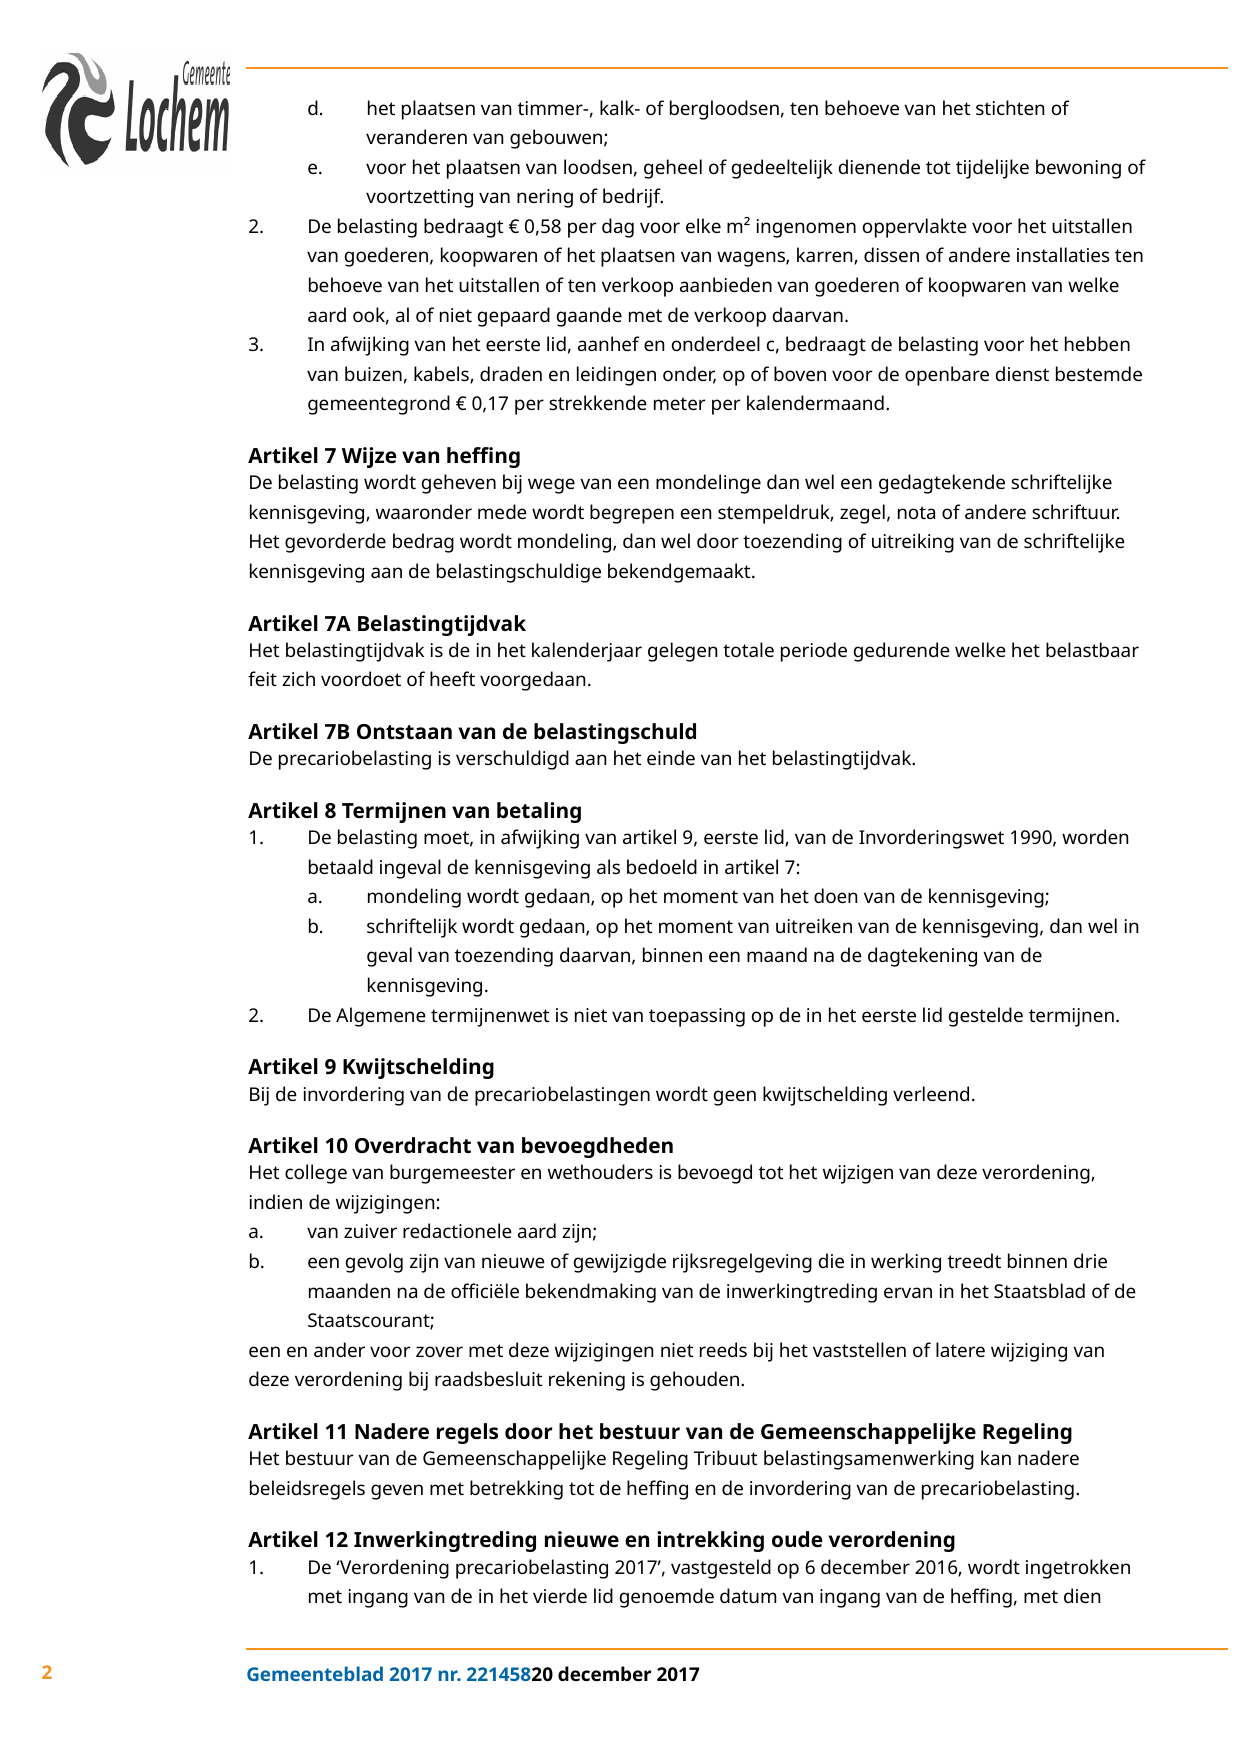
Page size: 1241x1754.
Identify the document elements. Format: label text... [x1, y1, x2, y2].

text Artikel 10 Overdracht van bevoegdheden [248, 1131, 1152, 1159]
text Artikel 9 Kwijtschelding [248, 1052, 1152, 1081]
list mondeling wordt gedaan, op het moment van het doen van de kennisgeving; [307, 883, 1152, 909]
list het plaatsen van timmer-, kalk- of bergloodsen, ten behoeve van het stichten of veranderen van gebouwen; [307, 95, 1152, 150]
text De belasting wordt geheven bij wege van een mondelinge dan wel een gedagtekende schriftelijke kennisgeving, waaronder mede wordt begrepen een stempeldruk, zegel, nota of andere schriftuur. Het gevorderde bedrag wordt mondeling, dan wel door toezending of uitreiking van de schriftelijke kennisgeving aan de belastingschuldige bekendgemaakt. [248, 469, 1152, 584]
text Artikel 7 Wijze van heffing [248, 441, 1152, 469]
list De belasting moet, in afwijking van artikel 9, eerste lid, van de Invorderingswet 1990, worden betaald ingeval de kennisgeving als bedoeld in artikel 7: [248, 824, 1152, 880]
text Het bestuur van de Gemeenschappelijke Regeling Tribuut belastingsamenwerking kan nadere beleidsregels geven met betrekking tot de heffing en de invordering van de precariobelasting. [248, 1446, 1152, 1501]
list De belasting bedraagt € 0,58 per dag voor elke m² ingenomen oppervlakte voor het uitstallen van goederen, koopwaren of het plaatsen van wagens, karren, dissen of andere installaties ten behoeve van het uitstallen of ten verkoop aanbieden van goederen of koopwaren van welke aard ook, al of niet gepaard gaande met de verkoop daarvan. [248, 213, 1152, 328]
text Het belastingtijdvak is de in het kalenderjaar gelegen totale periode gedurende welke het belastbaar feit zich voordoet of heeft voorgedaan. [248, 637, 1152, 692]
list van zuiver redactionele aard zijn; [248, 1219, 1152, 1244]
list De Algemene termijnenwet is niet van toepassing op de in het eerste lid gestelde termijnen. [248, 1002, 1152, 1028]
text Artikel 7A Belastingtijdvak [248, 609, 1152, 637]
text Artikel 12 Inwerkingtreding nieuwe en intrekking oude verordening [248, 1526, 1152, 1554]
list schriftelijk wordt gedaan, op het moment van uitreiken van de kennisgeving, dan wel in geval van toezending daarvan, binnen een maand na de dagtekening van de kennisgeving. [307, 913, 1152, 998]
list voor het plaatsen van loodsen, geheel of gedeeltelijk dienende tot tijdelijke bewoning of voortzetting van nering of bedrijf. [307, 154, 1152, 209]
text Artikel 8 Termijnen van betaling [248, 796, 1152, 824]
text De precariobelasting is verschuldigd aan het einde van het belastingtijdvak. [248, 746, 1152, 771]
list In afwijking van het eerste lid, aanhef en onderdeel c, bedraagt de belasting voor het hebben van buizen, kabels, draden en leidingen onder, op of boven voor de openbare dienst bestemde gemeentegrond € 0,17 per strekkende meter per kalendermaand. [248, 331, 1152, 416]
list een gevolg zijn van nieuwe of gewijzigde rijksregelgeving die in werking treedt binnen drie maanden na de officiële bekendmaking van de inwerkingtreding ervan in het Staatsblad of de Staatscourant; [248, 1248, 1152, 1333]
text Artikel 11 Nadere regels door het bestuur van de Gemeenschappelijke Regeling [248, 1417, 1152, 1446]
list De ‘Verordening precariobelasting 2017’, vastgesteld op 6 december 2016, wordt ingetrokken met ingang van de in het vierde lid genoemde datum van ingang van de heffing, met dien [248, 1554, 1152, 1609]
text een en ander voor zover met deze wijzigingen niet reeds bij het vaststellen of latere wijziging van deze verordening bij raadsbesluit rekening is gehouden. [248, 1337, 1152, 1392]
picture [41, 47, 231, 172]
text Het college van burgemeester en wethouders is bevoegd tot het wijzigen van deze verordening, indien de wijzigingen: [248, 1159, 1152, 1215]
text Artikel 7B Ontstaan van de belastingschuld [248, 717, 1152, 746]
text Bij de invordering van de precariobelastingen wordt geen kwijtschelding verleend. [248, 1081, 1152, 1106]
